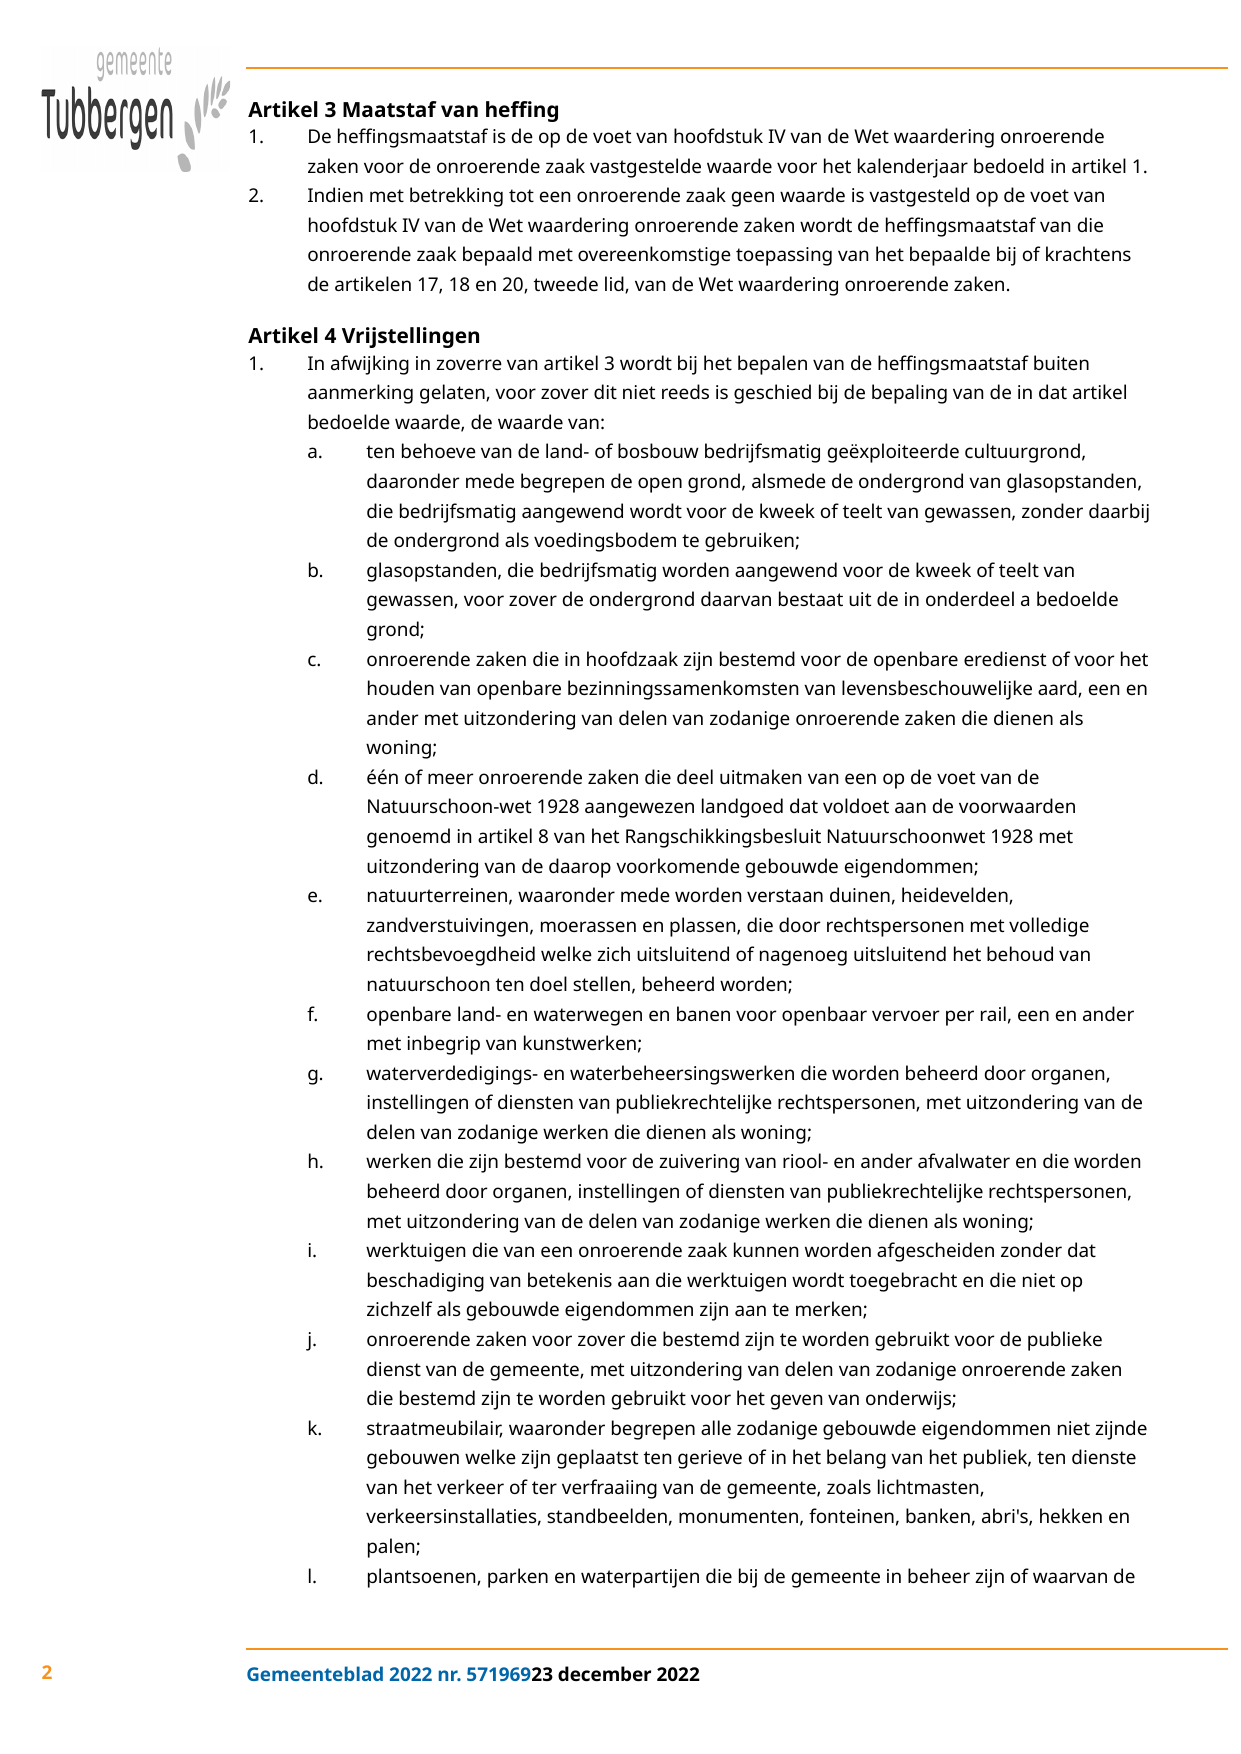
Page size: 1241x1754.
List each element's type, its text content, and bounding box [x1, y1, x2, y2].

text Artikel 3 Maatstaf van heffing [248, 95, 1152, 123]
list natuurterreinen, waaronder mede worden verstaan duinen, heidevelden, zandverstuivingen, moerassen en plassen, die door rechtspersonen met volledige rechtsbevoegdheid welke zich uitsluitend of nagenoeg uitsluitend het behoud van natuurschoon ten doel stellen, beheerd worden; [307, 882, 1152, 997]
list openbare land- en waterwegen en banen voor openbaar vervoer per rail, een en ander met inbegrip van kunstwerken; [307, 1001, 1152, 1056]
list De heffingsmaatstaf is de op de voet van hoofdstuk IV van de Wet waardering onroerende zaken voor de onroerende zaak vastgestelde waarde voor het kalenderjaar bedoeld in artikel 1. [248, 123, 1152, 178]
list onroerende zaken voor zover die bestemd zijn te worden gebruikt voor de publieke dienst van de gemeente, met uitzondering van delen van zodanige onroerende zaken die bestemd zijn te worden gebruikt voor het geven van onderwijs; [307, 1326, 1152, 1411]
list werktuigen die van een onroerende zaak kunnen worden afgescheiden zonder dat beschadiging van betekenis aan die werktuigen wordt toegebracht en die niet op zichzelf als gebouwde eigendommen zijn aan te merken; [307, 1237, 1152, 1322]
list onroerende zaken die in hoofdzaak zijn bestemd voor de openbare eredienst of voor het houden van openbare bezinningssamenkomsten van levensbeschouwelijke aard, een en ander met uitzondering van delen van zodanige onroerende zaken die dienen als woning; [307, 646, 1152, 760]
text Artikel 4 Vrijstellingen [248, 322, 1152, 350]
list glasopstanden, die bedrijfsmatig worden aangewend voor de kweek of teelt van gewassen, voor zover de ondergrond daarvan bestaat uit de in onderdeel a bedoelde grond; [307, 557, 1152, 642]
list Indien met betrekking tot een onroerende zaak geen waarde is vastgesteld op de voet van hoofdstuk IV van de Wet waardering onroerende zaken wordt de heffingsmaatstaf van die onroerende zaak bepaald met overeenkomstige toepassing van het bepaalde bij of krachtens de artikelen 17, 18 en 20, tweede lid, van de Wet waardering onroerende zaken. [248, 182, 1152, 297]
list waterverdedigings- en waterbeheersingswerken die worden beheerd door organen, instellingen of diensten van publiekrechtelijke rechtspersonen, met uitzondering van de delen van zodanige werken die dienen als woning; [307, 1060, 1152, 1145]
list straatmeubilair, waaronder begrepen alle zodanige gebouwde eigendommen niet zijnde gebouwen welke zijn geplaatst ten gerieve of in het belang van het publiek, ten dienste van het verkeer of ter verfraaiing van de gemeente, zoals lichtmasten, verkeersinstallaties, standbeelden, monumenten, fonteinen, banken, abri's, hekken en palen; [307, 1415, 1152, 1559]
list In afwijking in zoverre van artikel 3 wordt bij het bepalen van de heffingsmaatstaf buiten aanmerking gelaten, voor zover dit niet reeds is geschied bij de bepaling van de in dat artikel bedoelde waarde, de waarde van: [248, 350, 1152, 435]
list één of meer onroerende zaken die deel uitmaken van een op de voet van de Natuurschoon-wet 1928 aangewezen landgoed dat voldoet aan de voorwaarden genoemd in artikel 8 van het Rangschikkingsbesluit Natuurschoonwet 1928 met uitzondering van de daarop voorkomende gebouwde eigendommen; [307, 764, 1152, 879]
list ten behoeve van de land- of bosbouw bedrijfsmatig geëxploiteerde cultuurgrond, daaronder mede begrepen de open grond, alsmede de ondergrond van glasopstanden, die bedrijfsmatig aangewend wordt voor de kweek of teelt van gewassen, zonder daarbij de ondergrond als voedingsbodem te gebruiken; [307, 439, 1152, 553]
picture [41, 47, 231, 172]
list werken die zijn bestemd voor de zuivering van riool- en ander afvalwater en die worden beheerd door organen, instellingen of diensten van publiekrechtelijke rechtspersonen, met uitzondering van de delen van zodanige werken die dienen als woning; [307, 1149, 1152, 1234]
list plantsoenen, parken en waterpartijen die bij de gemeente in beheer zijn of waarvan de [307, 1563, 1152, 1589]
